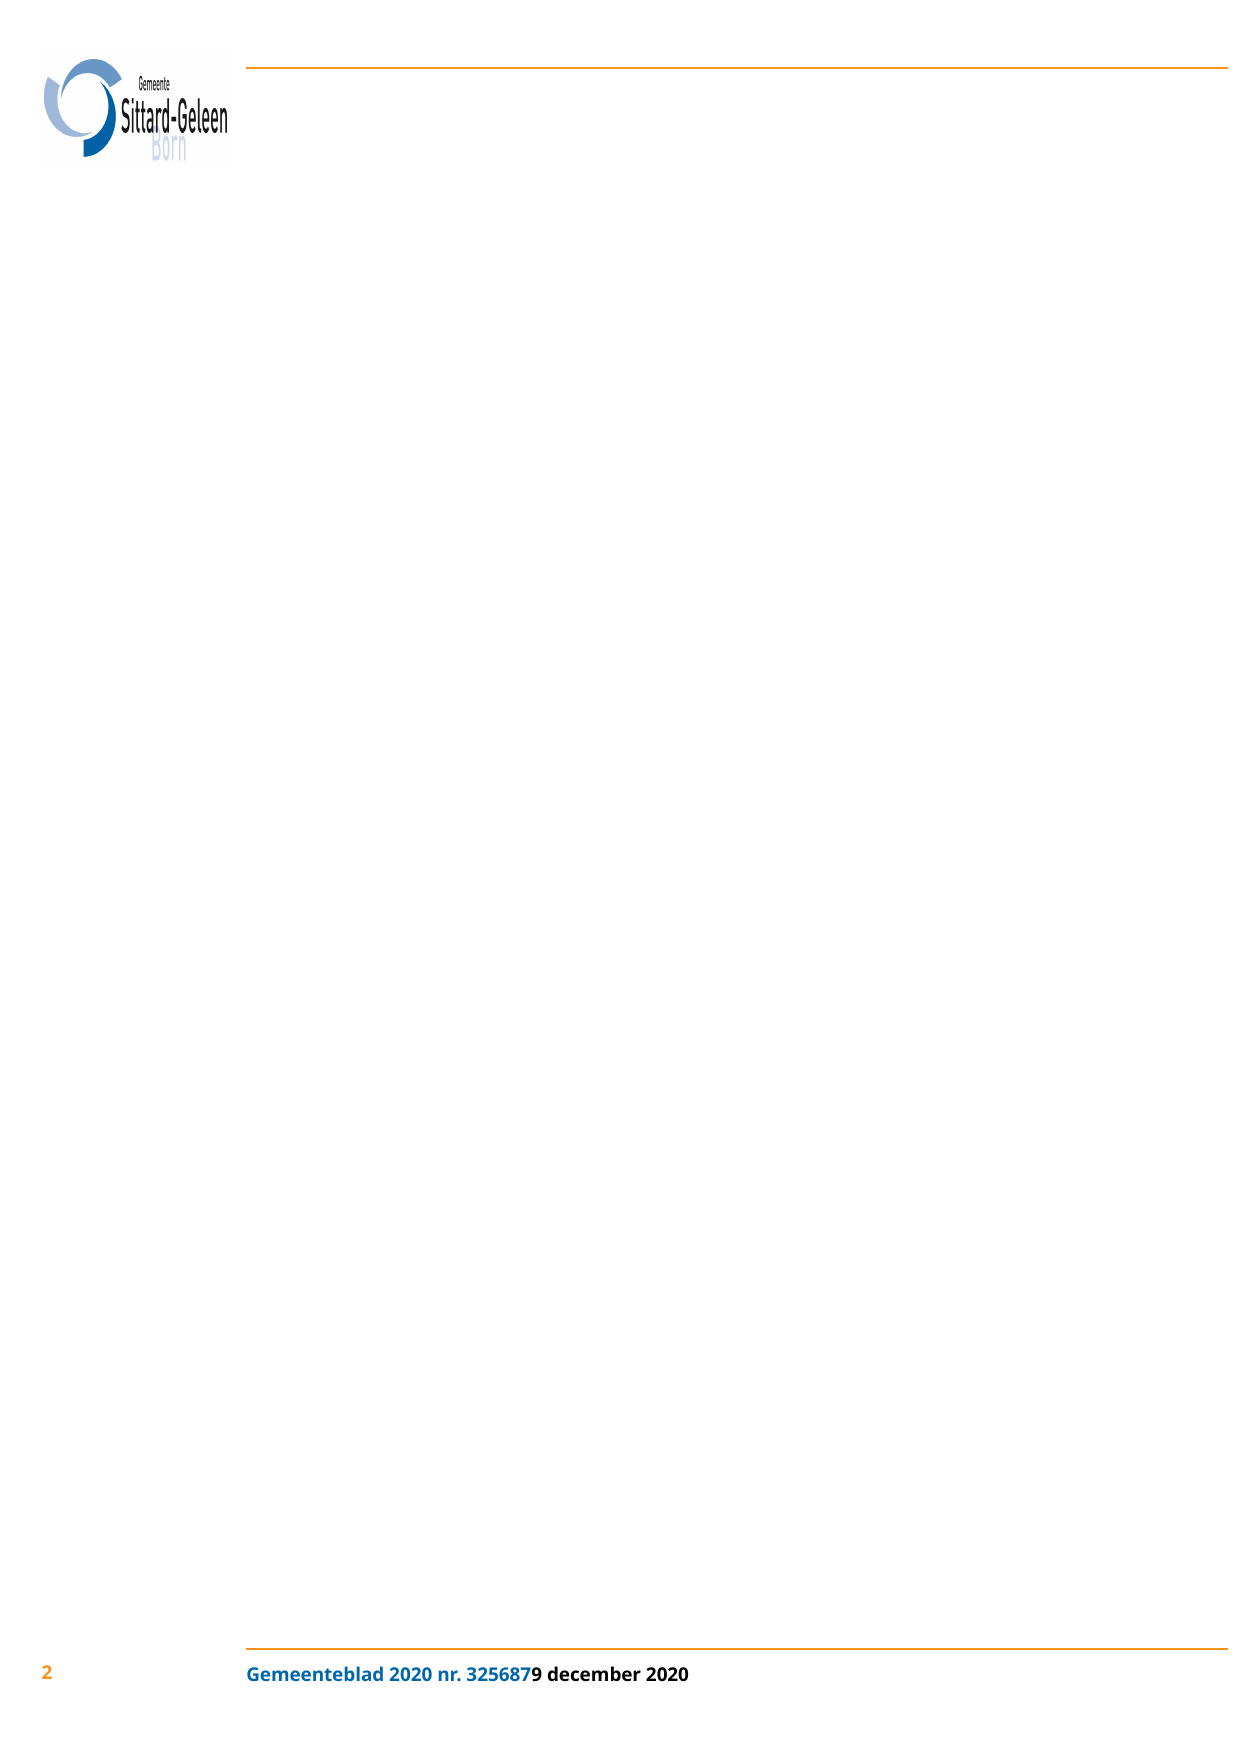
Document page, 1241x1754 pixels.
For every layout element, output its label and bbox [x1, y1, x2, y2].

picture [41, 47, 231, 172]
